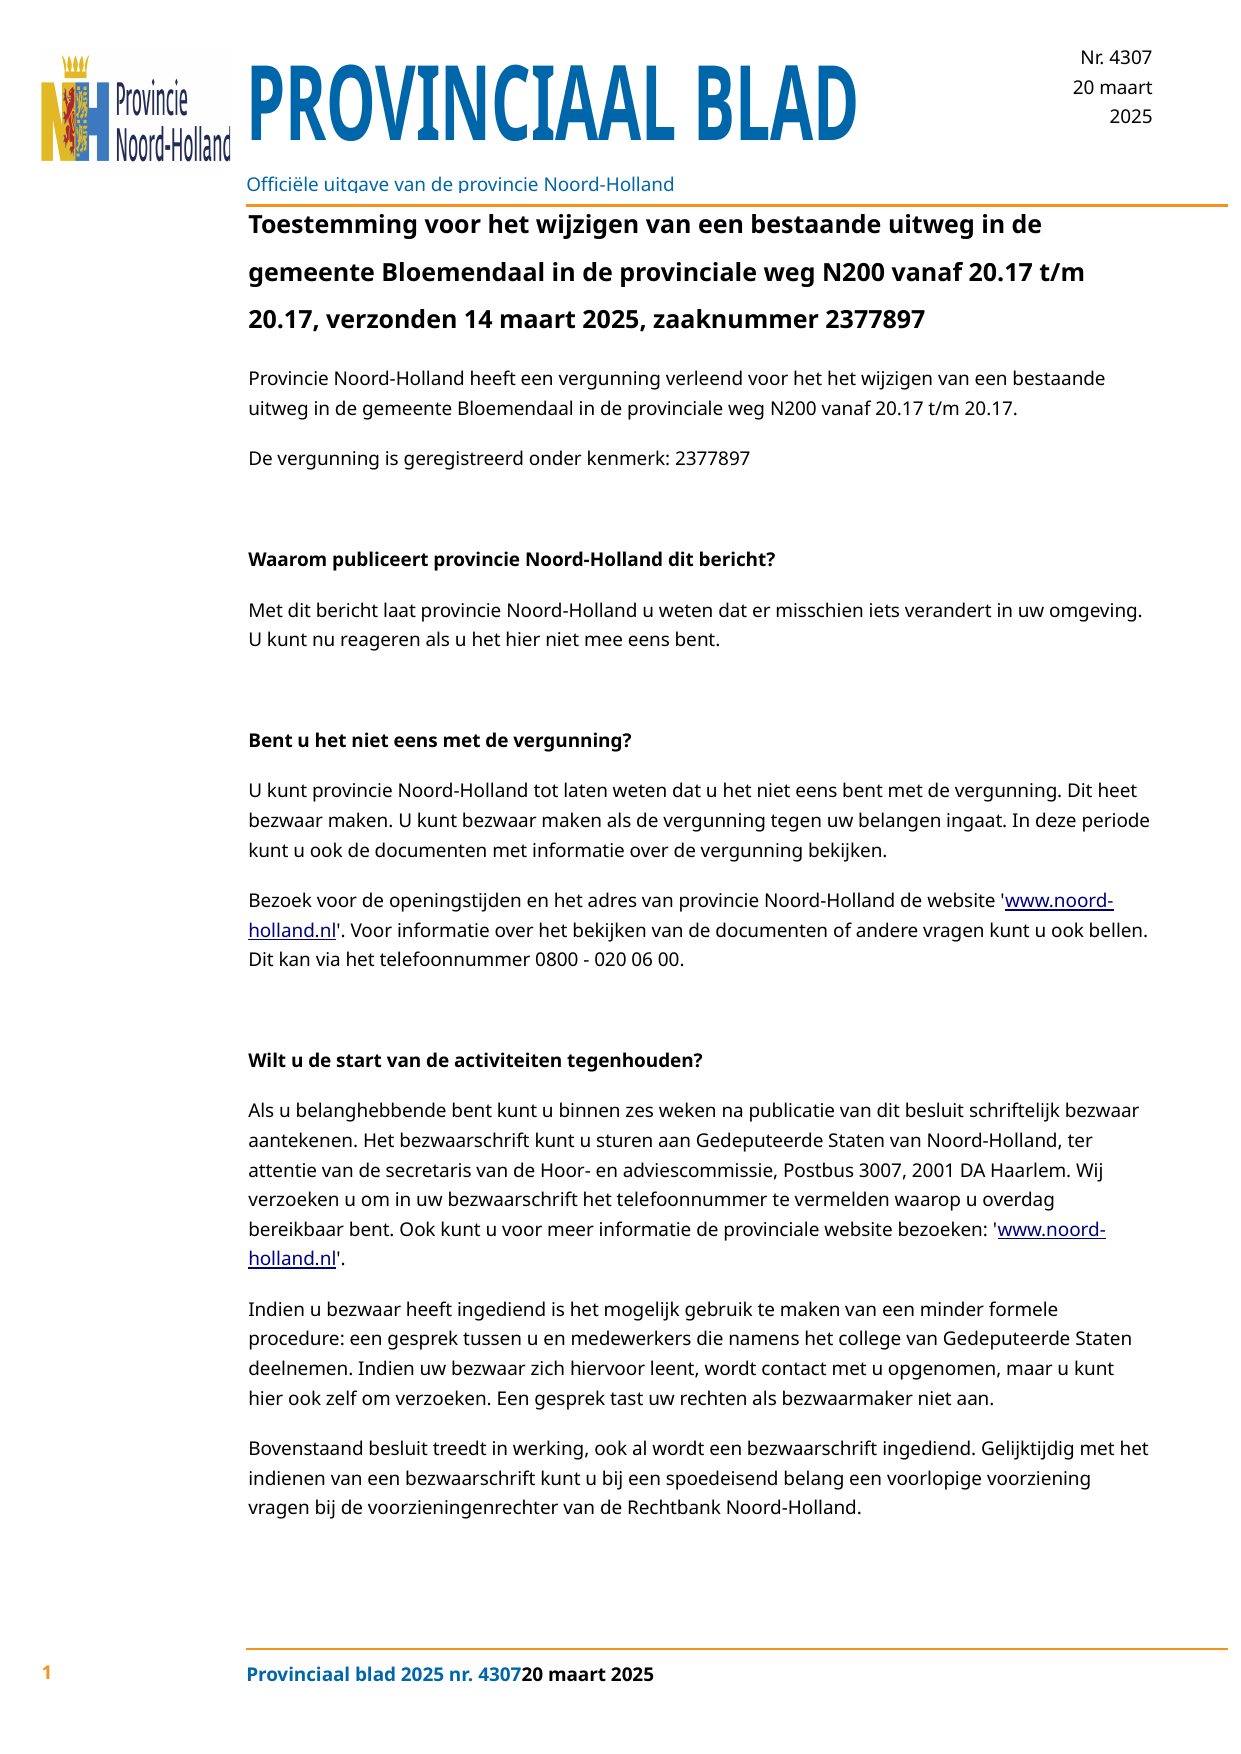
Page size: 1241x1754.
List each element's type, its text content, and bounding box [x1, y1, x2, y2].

text U kunt provincie Noord-Holland tot laten weten dat u het niet eens bent met de vergunning. Dit heet bezwaar maken. U kunt bezwaar maken als de vergunning tegen uw belangen ingaat. In deze periode kunt u ook de documenten met informatie over de vergunning bekijken. [248, 778, 1152, 862]
picture [41, 47, 231, 172]
text Als u belanghebbende bent kunt u binnen zes weken na publicatie van dit besluit schriftelijk bezwaar aantekenen. Het bezwaarschrift kunt u sturen aan Gedeputeerde Staten van Noord-Holland, ter attentie van de secretaris van de Hoor- en adviescommissie, Postbus 3007, 2001 DA Haarlem. Wij verzoeken u om in uw bezwaarschrift het telefoonnummer te vermelden waarop u overdag bereikbaar bent. Ook kunt u voor meer informatie de provinciale website bezoeken: 'www.noord-holland.nl'. [248, 1098, 1152, 1271]
text Wilt u de start van de activiteiten tegenhouden? [248, 1047, 1152, 1073]
text Toestemming voor het wijzigen van een bestaande uitweg in de gemeente Bloemendaal in de provinciale weg N200 vanaf 20.17 t/m 20.17, verzonden 14 maart 2025, zaaknummer 2377897 [248, 207, 1152, 336]
text Bent u het niet eens met de vergunning? [248, 727, 1152, 753]
text Provincie Noord-Holland heeft een vergunning verleend voor het het wijzigen van een bestaande uitweg in de gemeente Bloemendaal in de provinciale weg N200 vanaf 20.17 t/m 20.17. [248, 366, 1152, 421]
text Met dit bericht laat provincie Noord-Holland u weten dat er misschien iets verandert in uw omgeving. U kunt nu reageren als u het hier niet mee eens bent. [248, 597, 1152, 652]
text Indien u bezwaar heeft ingediend is het mogelijk gebruik te maken van een minder formele procedure: een gesprek tussen u en medewerkers die namens het college van Gedeputeerde Staten deelnemen. Indien uw bezwaar zich hiervoor leent, wordt contact met u opgenomen, maar u kunt hier ook zelf om verzoeken. Een gesprek tast uw rechten als bezwaarmaker niet aan. [248, 1296, 1152, 1410]
text Bovenstaand besluit treedt in werking, ook al wordt een bezwaarschrift ingediend. Gelijktijdig met het indienen van een bezwaarschrift kunt u bij een spoedeisend belang een voorlopige voorziening vragen bij de voorzieningenrechter van de Rechtbank Noord-Holland. [248, 1435, 1152, 1520]
text Bezoek voor de openingstijden en het adres van provincie Noord-Holland de website 'www.noord-holland.nl'. Voor informatie over het bekijken van de documenten of andere vragen kunt u ook bellen. Dit kan via het telefoonnummer 0800 - 020 06 00. [248, 887, 1152, 972]
text Waarom publiceert provincie Noord-Holland dit bericht? [248, 546, 1152, 572]
text De vergunning is geregistreerd onder kenmerk: 2377897 [248, 446, 1152, 471]
